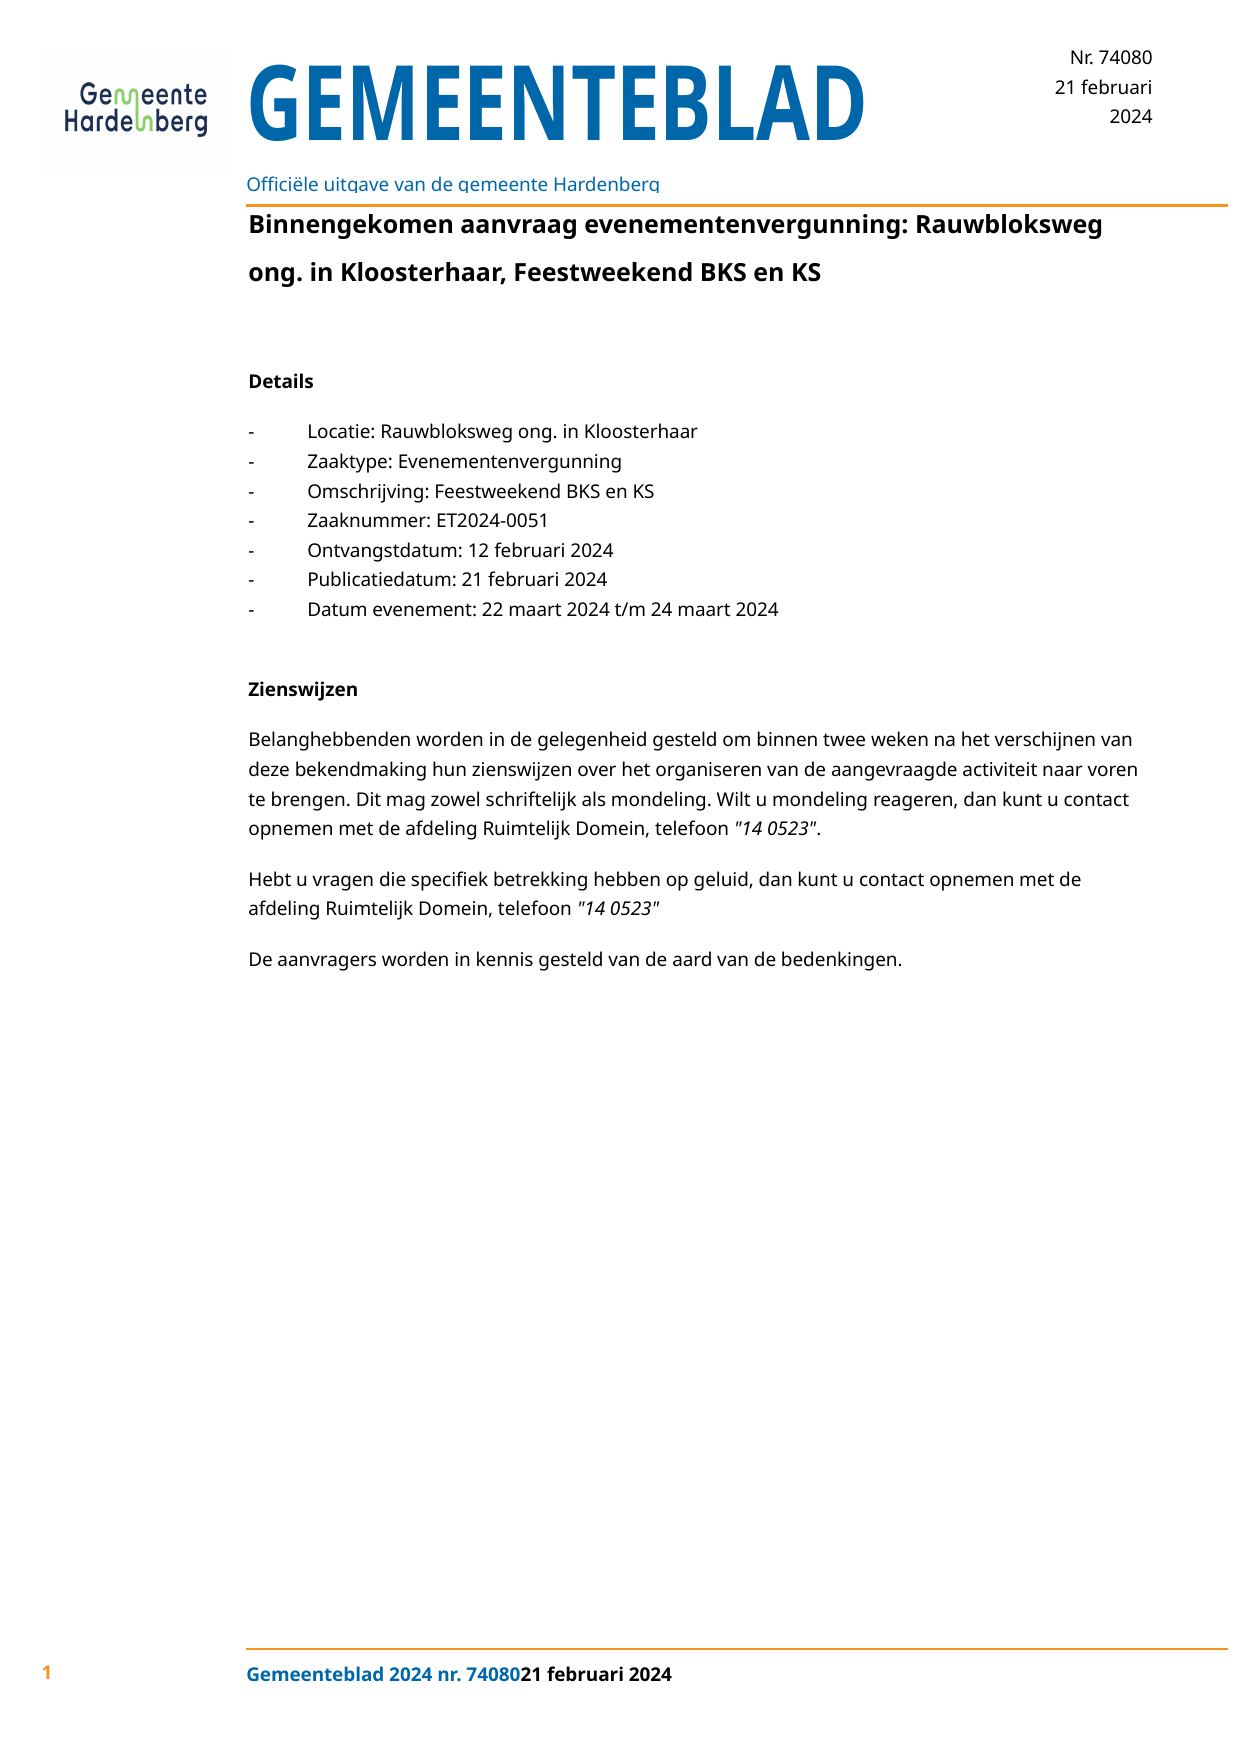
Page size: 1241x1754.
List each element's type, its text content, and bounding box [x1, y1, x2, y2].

text De aanvragers worden in kennis gesteld van de aard van de bedenkingen. [248, 946, 1152, 972]
list Ontvangstdatum: 12 februari 2024 [248, 537, 1152, 563]
list Datum evenement: 22 maart 2024 t/m 24 maart 2024 [248, 596, 1152, 622]
text Hebt u vragen die specifiek betrekking hebben op geluid, dan kunt u contact opnemen met de afdeling Ruimtelijk Domein, telefoon "14 0523" [248, 866, 1152, 921]
text Belanghebbenden worden in de gelegenheid gesteld om binnen twee weken na het verschijnen van deze bekendmaking hun zienswijzen over het organiseren van de aangevraagde activiteit naar voren te brengen. Dit mag zowel schriftelijk als mondeling. Wilt u mondeling reageren, dan kunt u contact opnemen met de afdeling Ruimtelijk Domein, telefoon "14 0523". [248, 727, 1152, 841]
text Binnengekomen aanvraag evenementenvergunning: Rauwbloksweg ong. in Kloosterhaar, Feestweekend BKS en KS [248, 207, 1152, 288]
list Zaaknummer: ET2024-0051 [248, 507, 1152, 533]
text Details [248, 368, 1152, 394]
list Zaaktype: Evenementenvergunning [248, 448, 1152, 474]
list Omschrijving: Feestweekend BKS en KS [248, 478, 1152, 504]
text Zienswijzen [248, 676, 1152, 702]
list Publicatiedatum: 21 februari 2024 [248, 567, 1152, 592]
picture [41, 47, 231, 172]
list Locatie: Rauwbloksweg ong. in Kloosterhaar [248, 419, 1152, 444]
